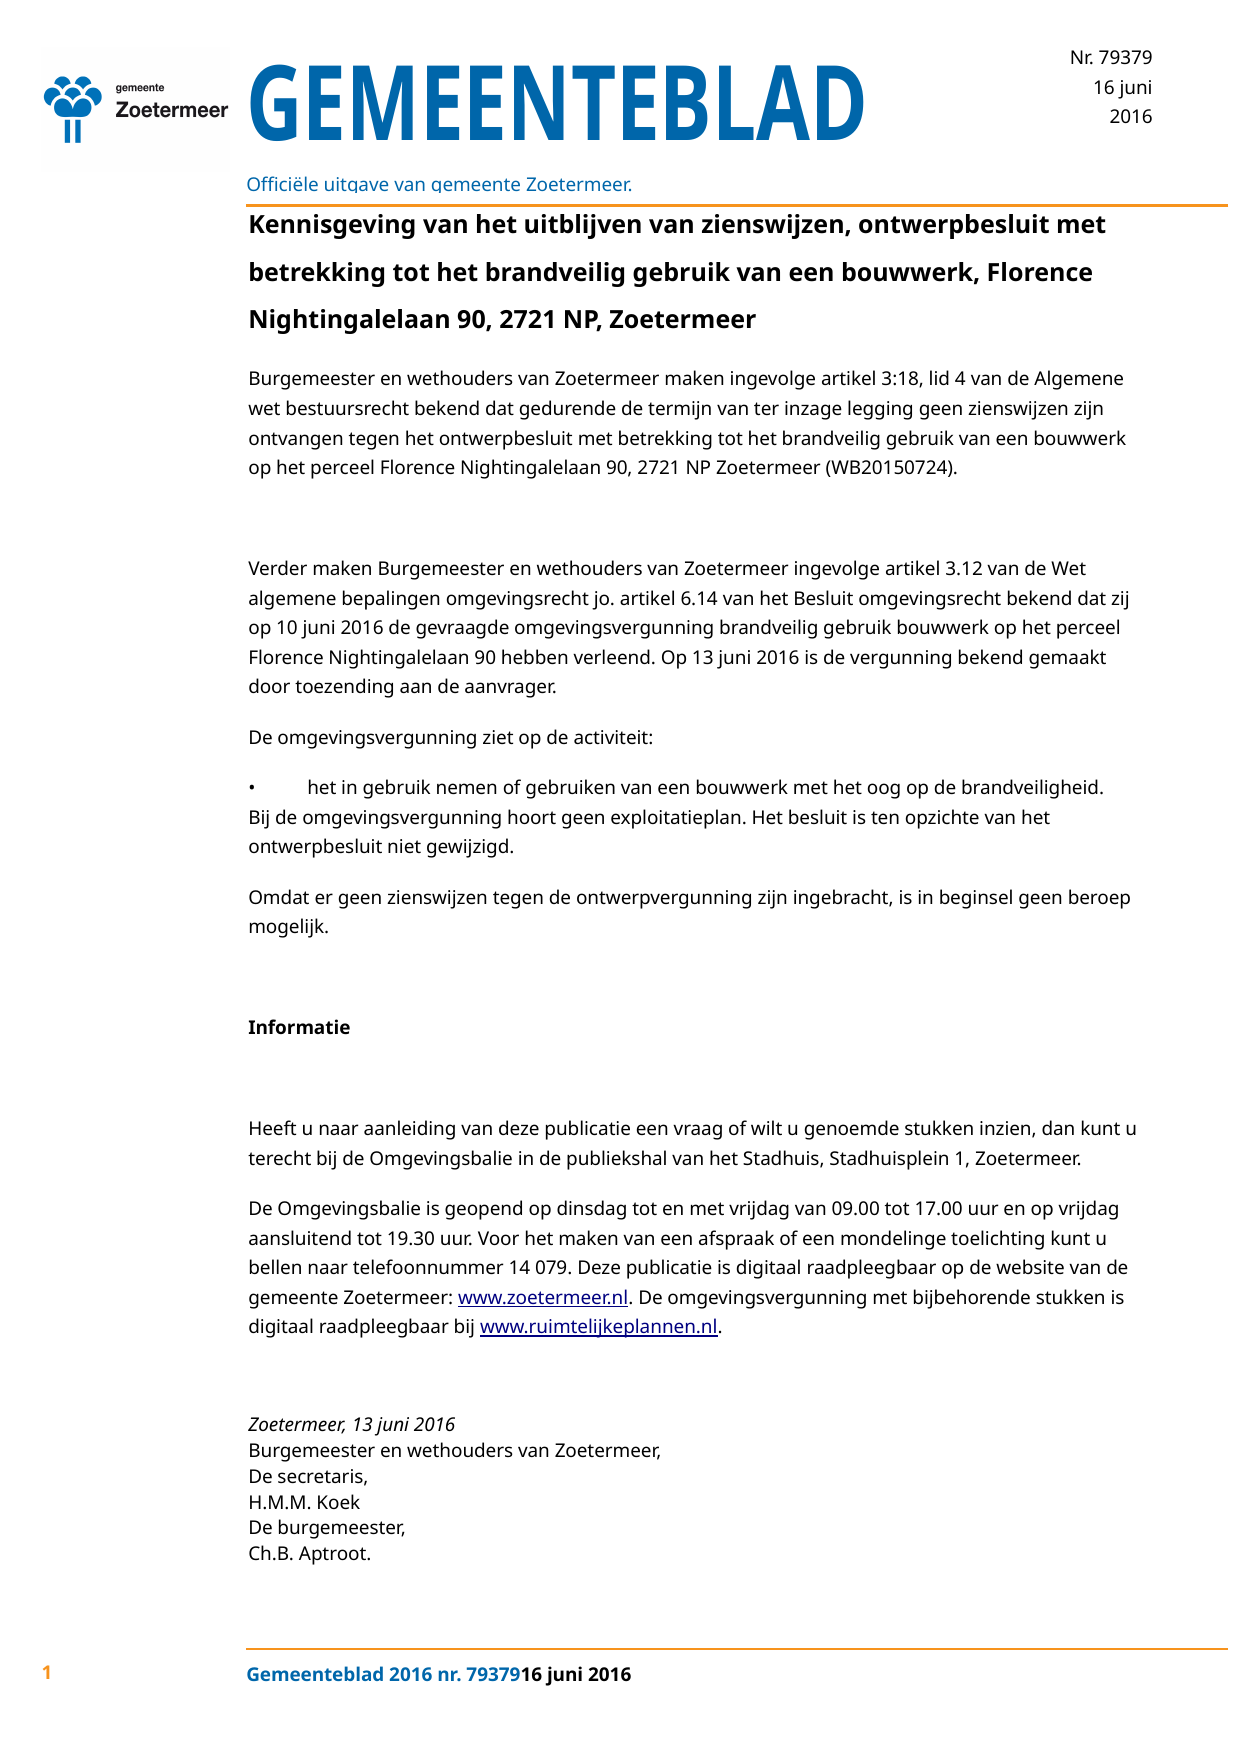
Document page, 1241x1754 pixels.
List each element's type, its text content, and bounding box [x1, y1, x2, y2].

text Omdat er geen zienswijzen tegen de ontwerpvergunning zijn ingebracht, is in beginsel geen beroep mogelijk. [248, 884, 1152, 939]
text Heeft u naar aanleiding van deze publicatie een vraag of wilt u genoemde stukken inzien, dan kunt u terecht bij de Omgevingsbalie in de publiekshal van het Stadhuis, Stadhuisplein 1, Zoetermeer. [248, 1115, 1152, 1170]
text De secretaris, [248, 1463, 1152, 1489]
text Informatie [248, 1014, 1152, 1040]
text Kennisgeving van het uitblijven van zienswijzen, ontwerpbesluit met betrekking tot het brandveilig gebruik van een bouwwerk, Florence Nightingalelaan 90, 2721 NP, Zoetermeer [248, 207, 1152, 336]
picture [41, 47, 231, 172]
text Burgemeester en wethouders van Zoetermeer maken ingevolge artikel 3:18, lid 4 van de Algemene wet bestuursrecht bekend dat gedurende de termijn van ter inzage legging geen zienswijzen zijn ontvangen tegen het ontwerpbesluit met betrekking tot het brandveilig gebruik van een bouwwerk op het perceel Florence Nightingalelaan 90, 2721 NP Zoetermeer (WB20150724). [248, 366, 1152, 480]
text Burgemeester en wethouders van Zoetermeer, [248, 1437, 1152, 1463]
text Ch.B. Aptroot. [248, 1540, 1152, 1566]
text Verder maken Burgemeester en wethouders van Zoetermeer ingevolge artikel 3.12 van de Wet algemene bepalingen omgevingsrecht jo. artikel 6.14 van het Besluit omgevingsrecht bekend dat zij op 10 juni 2016 de gevraagde omgevingsvergunning brandveilig gebruik bouwwerk op het perceel Florence Nightingalelaan 90 hebben verleend. Op 13 juni 2016 is de vergunning bekend gemaakt door toezending aan de aanvrager. [248, 555, 1152, 699]
text Zoetermeer, 13 juni 2016 [248, 1412, 1152, 1437]
text De burgemeester, [248, 1514, 1152, 1540]
text H.M.M. Koek [248, 1489, 1152, 1514]
text Bij de omgevingsvergunning hoort geen exploitatieplan. Het besluit is ten opzichte van het ontwerpbesluit niet gewijzigd. [248, 804, 1152, 859]
list het in gebruik nemen of gebruiken van een bouwwerk met het oog op de brandveiligheid. [248, 774, 1152, 800]
text De Omgevingsbalie is geopend op dinsdag tot en met vrijdag van 09.00 tot 17.00 uur en op vrijdag aansluitend tot 19.30 uur. Voor het maken van een afspraak of een mondelinge toelichting kunt u bellen naar telefoonnummer 14 079. Deze publicatie is digitaal raadpleegbaar op de website van de gemeente Zoetermeer: www.zoetermeer.nl. De omgevingsvergunning met bijbehorende stukken is digitaal raadpleegbaar bij www.ruimtelijkeplannen.nl. [248, 1195, 1152, 1339]
text De omgevingsvergunning ziet op de activiteit: [248, 724, 1152, 749]
